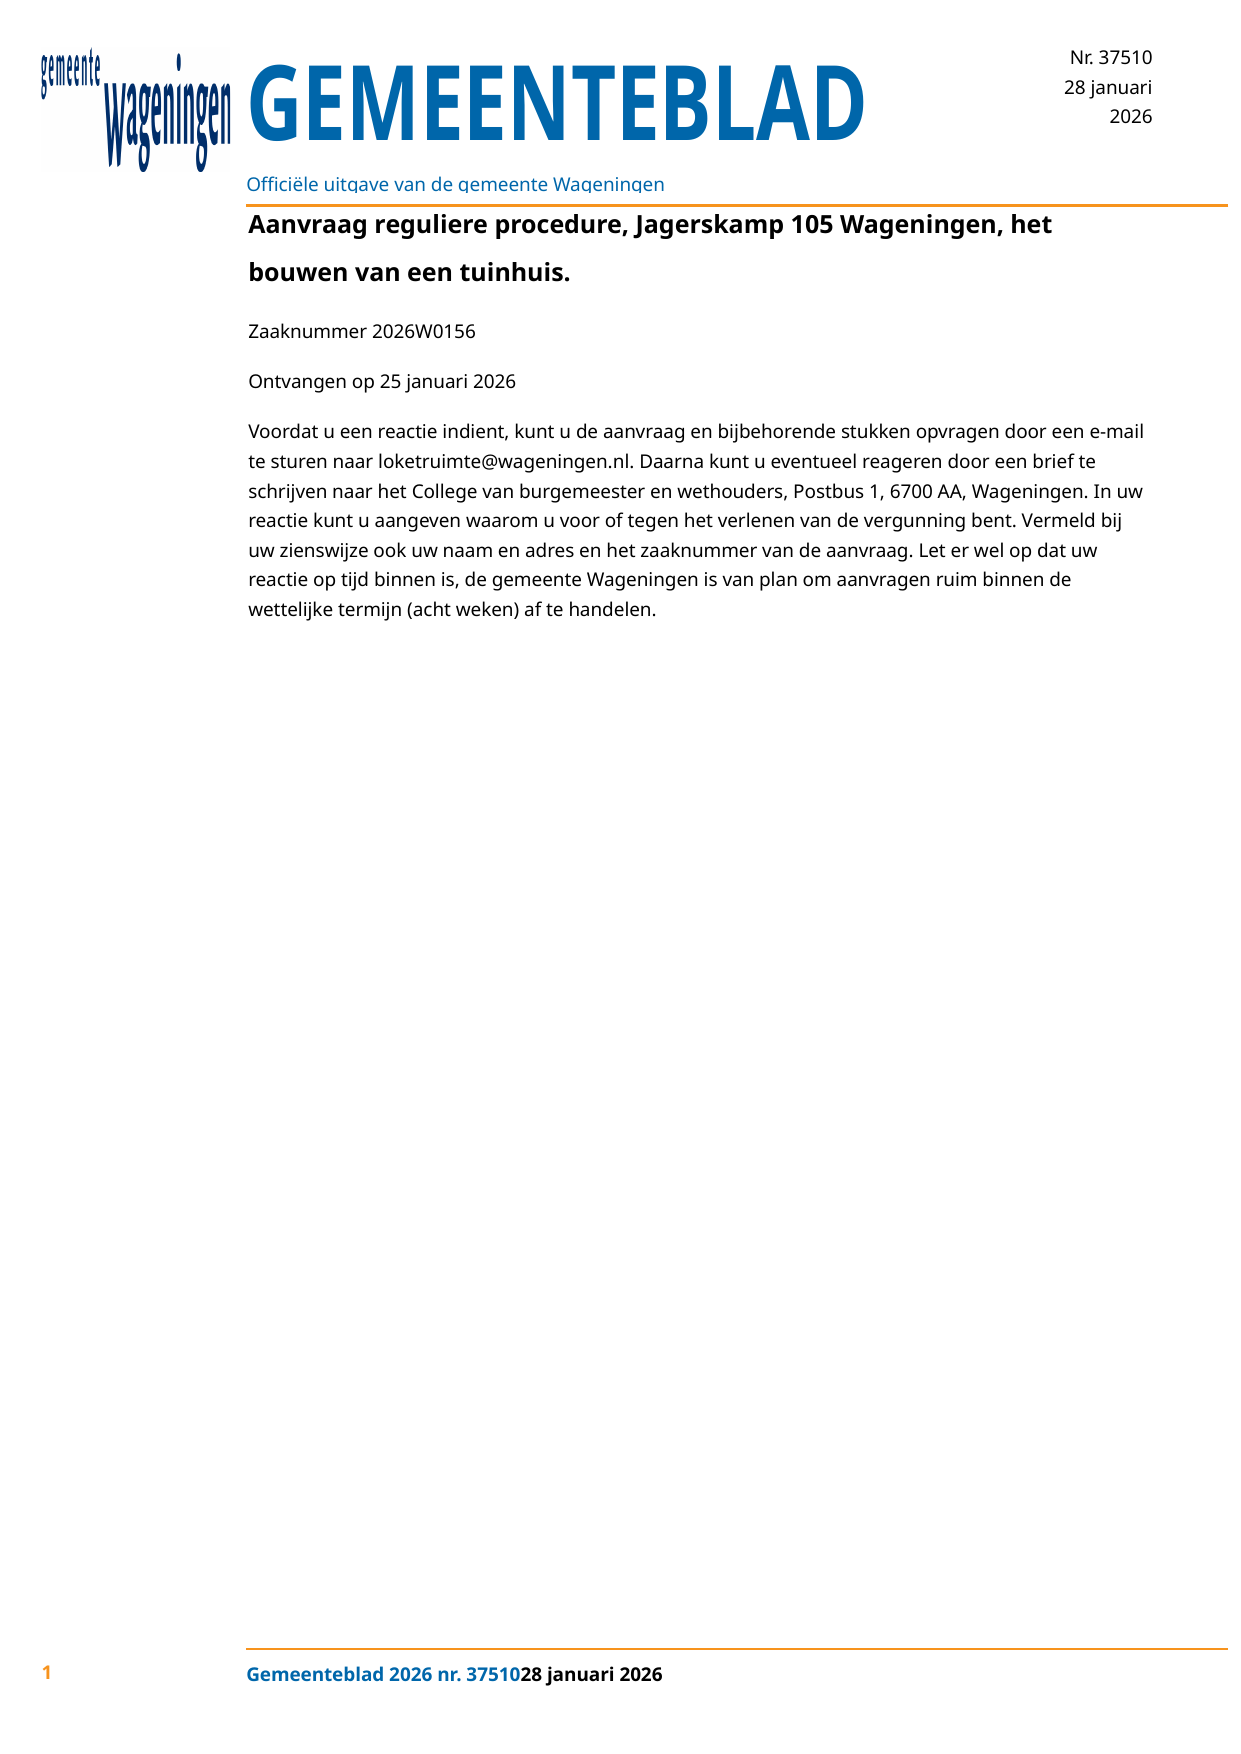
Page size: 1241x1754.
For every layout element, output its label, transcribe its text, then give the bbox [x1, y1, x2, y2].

picture [41, 47, 231, 172]
text Zaaknummer 2026W0156 [248, 318, 1152, 344]
text Aanvraag reguliere procedure, Jagerskamp 105 Wageningen, het bouwen van een tuinhuis. [248, 207, 1152, 288]
text Voordat u een reactie indient, kunt u de aanvraag en bijbehorende stukken opvragen door een e-mail te sturen naar loketruimte@wageningen.nl. Daarna kunt u eventueel reageren door een brief te schrijven naar het College van burgemeester en wethouders, Postbus 1, 6700 AA, Wageningen. In uw reactie kunt u aangeven waarom u voor of tegen het verlenen van de vergunning bent. Vermeld bij uw zienswijze ook uw naam en adres en het zaaknummer van de aanvraag. Let er wel op dat uw reactie op tijd binnen is, de gemeente Wageningen is van plan om aanvragen ruim binnen de wettelijke termijn (acht weken) af te handelen. [248, 419, 1152, 622]
text Ontvangen op 25 januari 2026 [248, 368, 1152, 394]
